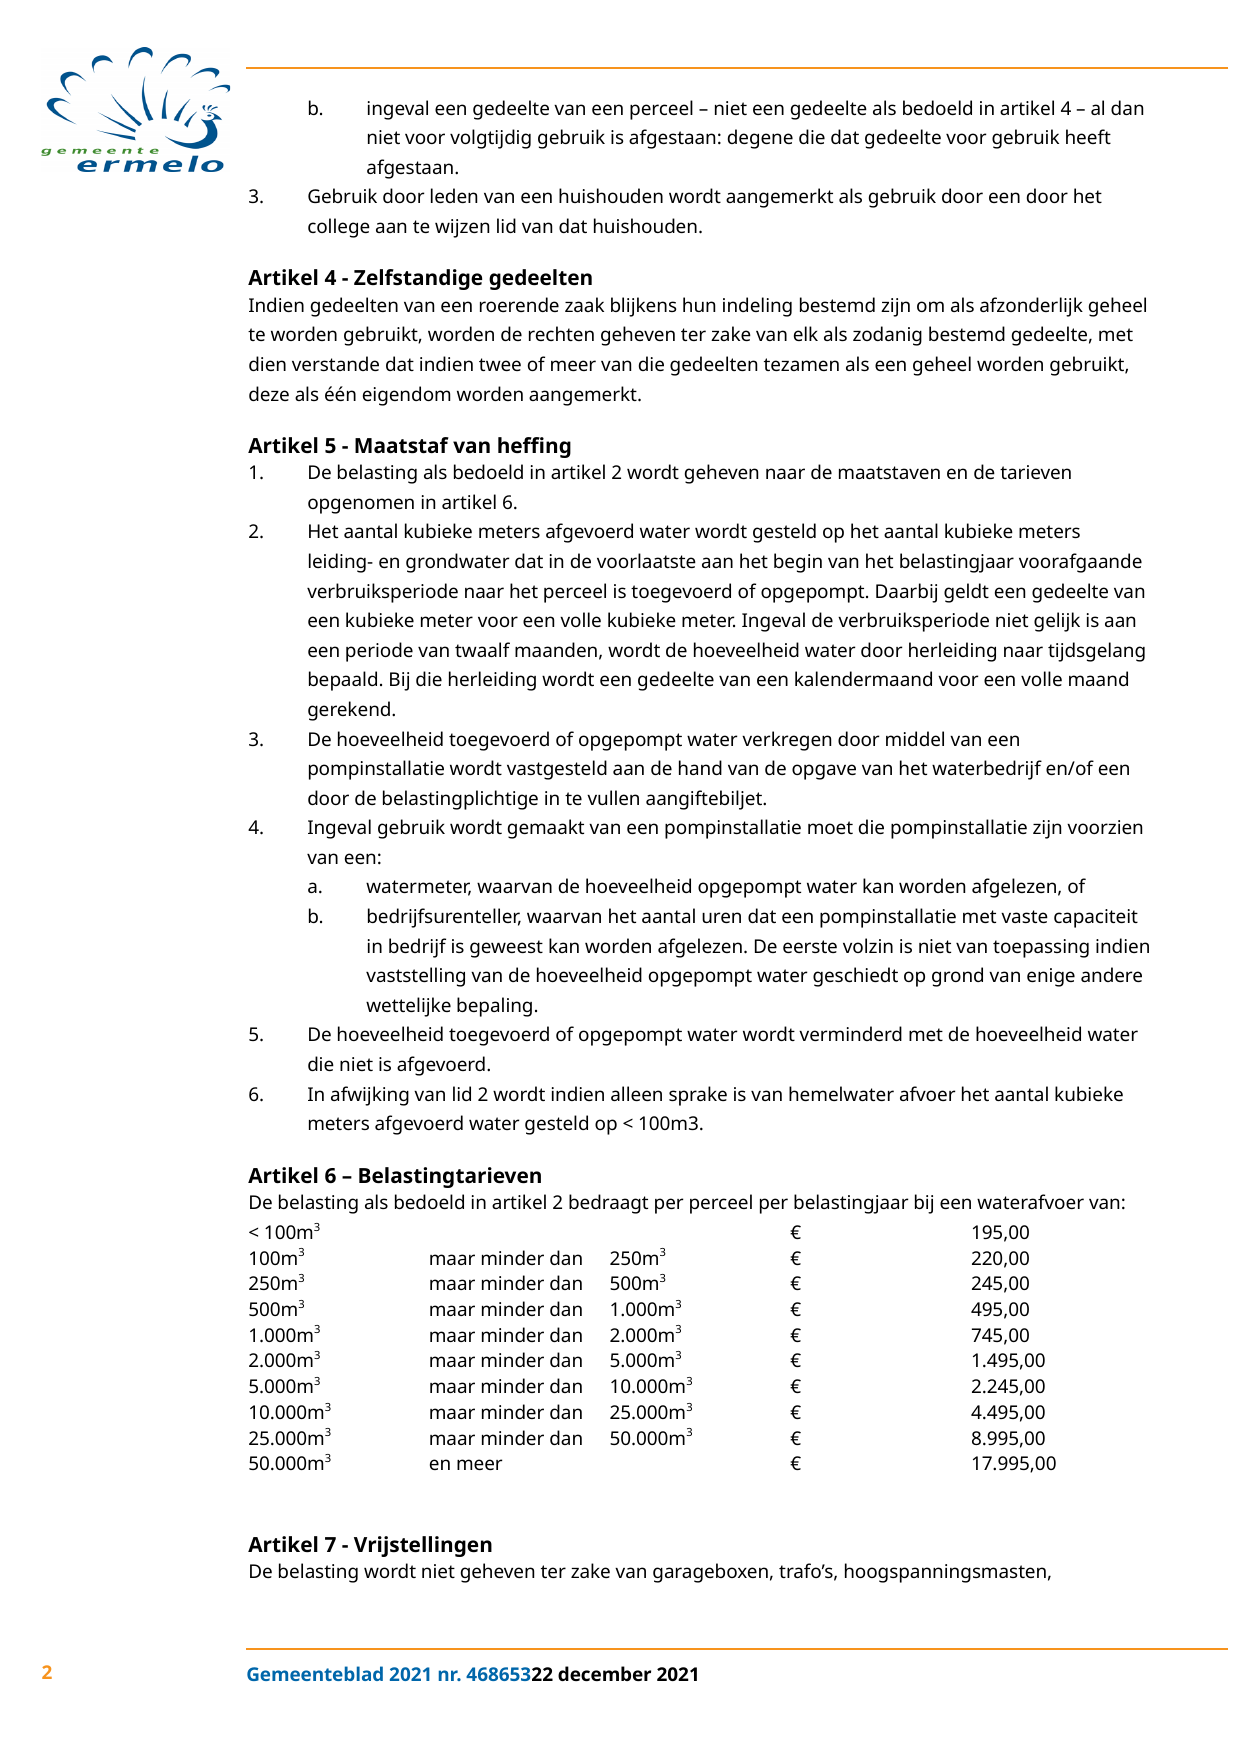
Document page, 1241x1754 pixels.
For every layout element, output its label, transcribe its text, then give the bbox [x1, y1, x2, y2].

table_cell € [790, 1399, 971, 1425]
table_cell 245,00 [971, 1270, 1152, 1296]
table_cell € [790, 1245, 971, 1270]
table_header 195,00 [971, 1219, 1152, 1245]
table_cell € [790, 1348, 971, 1373]
table_cell € [790, 1270, 971, 1296]
table_header € [790, 1219, 971, 1245]
table_cell 17.995,00 [971, 1451, 1152, 1476]
table_cell 250m3 [248, 1270, 429, 1296]
table_cell € [790, 1451, 971, 1476]
list Ingeval gebruik wordt gemaakt van een pompinstallatie moet die pompinstallatie zijn voorzien van een: [248, 814, 1152, 870]
table_header [609, 1219, 790, 1245]
table_cell € [790, 1425, 971, 1451]
table_cell 8.995,00 [971, 1425, 1152, 1451]
table_cell 2.245,00 [971, 1373, 1152, 1399]
table_cell maar minder dan [429, 1399, 609, 1425]
table_cell 220,00 [971, 1245, 1152, 1270]
table_cell 25.000m3 [248, 1425, 429, 1451]
table_cell 50.000m3 [248, 1451, 429, 1476]
table_cell maar minder dan [429, 1322, 609, 1348]
text De belasting wordt niet geheven ter zake van garageboxen, trafo’s, hoogspanningsmasten, [248, 1558, 1152, 1584]
text De belasting als bedoeld in artikel 2 bedraagt per perceel per belastingjaar bij een waterafvoer van: [248, 1189, 1152, 1215]
list In afwijking van lid 2 wordt indien alleen sprake is van hemelwater afvoer het aantal kubieke meters afgevoerd water gesteld op < 100m3. [248, 1081, 1152, 1136]
list De hoeveelheid toegevoerd of opgepompt water wordt verminderd met de hoeveelheid water die niet is afgevoerd. [248, 1022, 1152, 1077]
text Artikel 7 - Vrijstellingen [248, 1530, 1152, 1558]
table_cell 5.000m3 [609, 1348, 790, 1373]
table_cell € [790, 1373, 971, 1399]
table_cell 500m3 [248, 1296, 429, 1322]
table_cell 10.000m3 [609, 1373, 790, 1399]
table_cell € [790, 1322, 971, 1348]
text Artikel 5 - Maatstaf van heffing [248, 431, 1152, 459]
table_cell 250m3 [609, 1245, 790, 1270]
table_cell maar minder dan [429, 1348, 609, 1373]
list bedrijfsurenteller, waarvan het aantal uren dat een pompinstallatie met vaste capaciteit in bedrijf is geweest kan worden afgelezen. De eerste volzin is niet van toepassing indien vaststelling van de hoeveelheid opgepompt water geschiedt op grond van enige andere wettelijke bepaling. [307, 903, 1152, 1018]
table_cell maar minder dan [429, 1425, 609, 1451]
table_cell 2.000m3 [609, 1322, 790, 1348]
text Artikel 6 – Belastingtarieven [248, 1161, 1152, 1189]
table_cell maar minder dan [429, 1373, 609, 1399]
text Indien gedeelten van een roerende zaak blijkens hun indeling bestemd zijn om als afzonderlijk geheel te worden gebruikt, worden de rechten geheven ter zake van elk als zodanig bestemd gedeelte, met dien verstande dat indien twee of meer van die gedeelten tezamen als een geheel worden gebruikt, deze als één eigendom worden aangemerkt. [248, 292, 1152, 406]
table_cell 4.495,00 [971, 1399, 1152, 1425]
table_cell 100m3 [248, 1245, 429, 1270]
table_cell [609, 1451, 790, 1476]
table_header < 100m3 [248, 1219, 429, 1245]
list ingeval een gedeelte van een perceel – niet een gedeelte als bedoeld in artikel 4 – al dan niet voor volgtijdig gebruik is afgestaan: degene die dat gedeelte voor gebruik heeft afgestaan. [307, 95, 1152, 180]
table_cell maar minder dan [429, 1245, 609, 1270]
table_cell 5.000m3 [248, 1373, 429, 1399]
list De hoeveelheid toegevoerd of opgepompt water verkregen door middel van een pompinstallatie wordt vastgesteld aan de hand van de opgave van het waterbedrijf en/of een door de belastingplichtige in te vullen aangiftebiljet. [248, 726, 1152, 811]
list Gebruik door leden van een huishouden wordt aangemerkt als gebruik door een door het college aan te wijzen lid van dat huishouden. [248, 183, 1152, 239]
table_header [429, 1219, 609, 1245]
table_cell 1.000m3 [609, 1296, 790, 1322]
table_cell 2.000m3 [248, 1348, 429, 1373]
table_cell maar minder dan [429, 1296, 609, 1322]
table_cell 1.495,00 [971, 1348, 1152, 1373]
list De belasting als bedoeld in artikel 2 wordt geheven naar de maatstaven en de tarieven opgenomen in artikel 6. [248, 459, 1152, 515]
table_cell 10.000m3 [248, 1399, 429, 1425]
list watermeter, waarvan de hoeveelheid opgepompt water kan worden afgelezen, of [307, 874, 1152, 899]
text Artikel 4 - Zelfstandige gedeelten [248, 263, 1152, 292]
table_cell 1.000m3 [248, 1322, 429, 1348]
table_cell € [790, 1296, 971, 1322]
table_cell 495,00 [971, 1296, 1152, 1322]
table_cell 500m3 [609, 1270, 790, 1296]
list Het aantal kubieke meters afgevoerd water wordt gesteld op het aantal kubieke meters leiding- en grondwater dat in de voorlaatste aan het begin van het belastingjaar voorafgaande verbruiksperiode naar het perceel is toegevoerd of opgepompt. Daarbij geldt een gedeelte van een kubieke meter voor een volle kubieke meter. Ingeval de verbruiksperiode niet gelijk is aan een periode van twaalf maanden, wordt de hoeveelheid water door herleiding naar tijdsgelang bepaald. Bij die herleiding wordt een gedeelte van een kalendermaand voor een volle maand gerekend. [248, 519, 1152, 722]
table_cell 50.000m3 [609, 1425, 790, 1451]
table_cell en meer [429, 1451, 609, 1476]
table_cell 25.000m3 [609, 1399, 790, 1425]
picture [41, 47, 231, 172]
table_cell maar minder dan [429, 1270, 609, 1296]
table_cell 745,00 [971, 1322, 1152, 1348]
